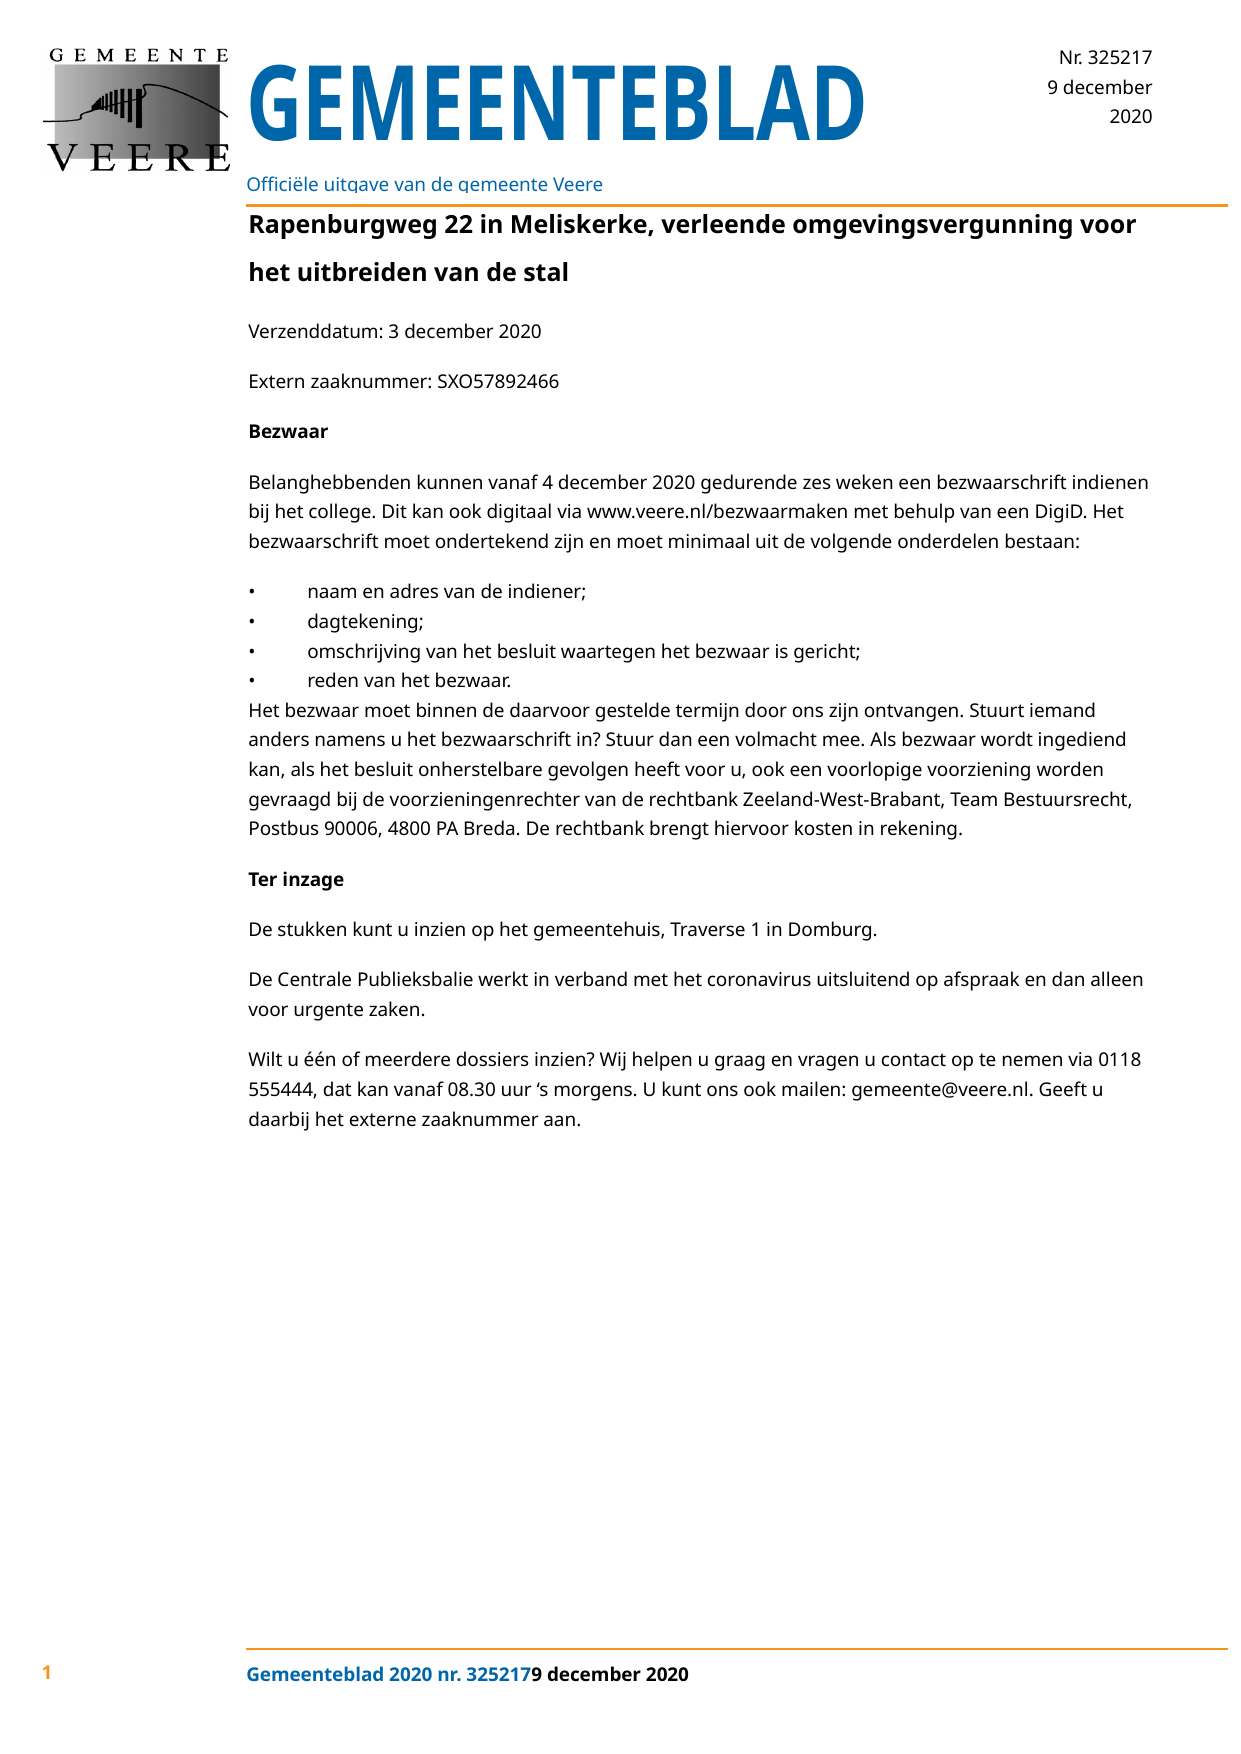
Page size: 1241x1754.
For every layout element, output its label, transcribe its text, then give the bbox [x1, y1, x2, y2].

list reden van het bezwaar. [248, 667, 1152, 693]
text Rapenburgweg 22 in Meliskerke, verleende omgevingsvergunning voor het uitbreiden van de stal [248, 207, 1152, 288]
text De Centrale Publieksbalie werkt in verband met het coronavirus uitsluitend op afspraak en dan alleen voor urgente zaken. [248, 967, 1152, 1022]
list omschrijving van het besluit waartegen het bezwaar is gericht; [248, 638, 1152, 664]
list dagtekening; [248, 608, 1152, 634]
text Wilt u één of meerdere dossiers inzien? Wij helpen u graag en vragen u contact op te nemen via 0118 555444, dat kan vanaf 08.30 uur ‘s morgens. U kunt ons ook mailen: gemeente@veere.nl. Geeft u daarbij het externe zaaknummer aan. [248, 1047, 1152, 1132]
text Bezwaar [248, 419, 1152, 444]
text Belanghebbenden kunnen vanaf 4 december 2020 gedurende zes weken een bezwaarschrift indienen bij het college. Dit kan ook digitaal via www.veere.nl/bezwaarmaken met behulp van een DigiD. Het bezwaarschrift moet ondertekend zijn en moet minimaal uit de volgende onderdelen bestaan: [248, 469, 1152, 554]
text Extern zaaknummer: SXO57892466 [248, 368, 1152, 394]
text De stukken kunt u inzien op het gemeentehuis, Traverse 1 in Domburg. [248, 916, 1152, 942]
list naam en adres van de indiener; [248, 579, 1152, 604]
text Verzenddatum: 3 december 2020 [248, 318, 1152, 344]
text Ter inzage [248, 866, 1152, 892]
picture [41, 47, 231, 172]
text Het bezwaar moet binnen de daarvoor gestelde termijn door ons zijn ontvangen. Stuurt iemand anders namens u het bezwaarschrift in? Stuur dan een volmacht mee. Als bezwaar wordt ingediend kan, als het besluit onherstelbare gevolgen heeft voor u, ook een voorlopige voorziening worden gevraagd bij de voorzieningenrechter van de rechtbank Zeeland-West-Brabant, Team Bestuursrecht, Postbus 90006, 4800 PA Breda. De rechtbank brengt hiervoor kosten in rekening. [248, 697, 1152, 841]
